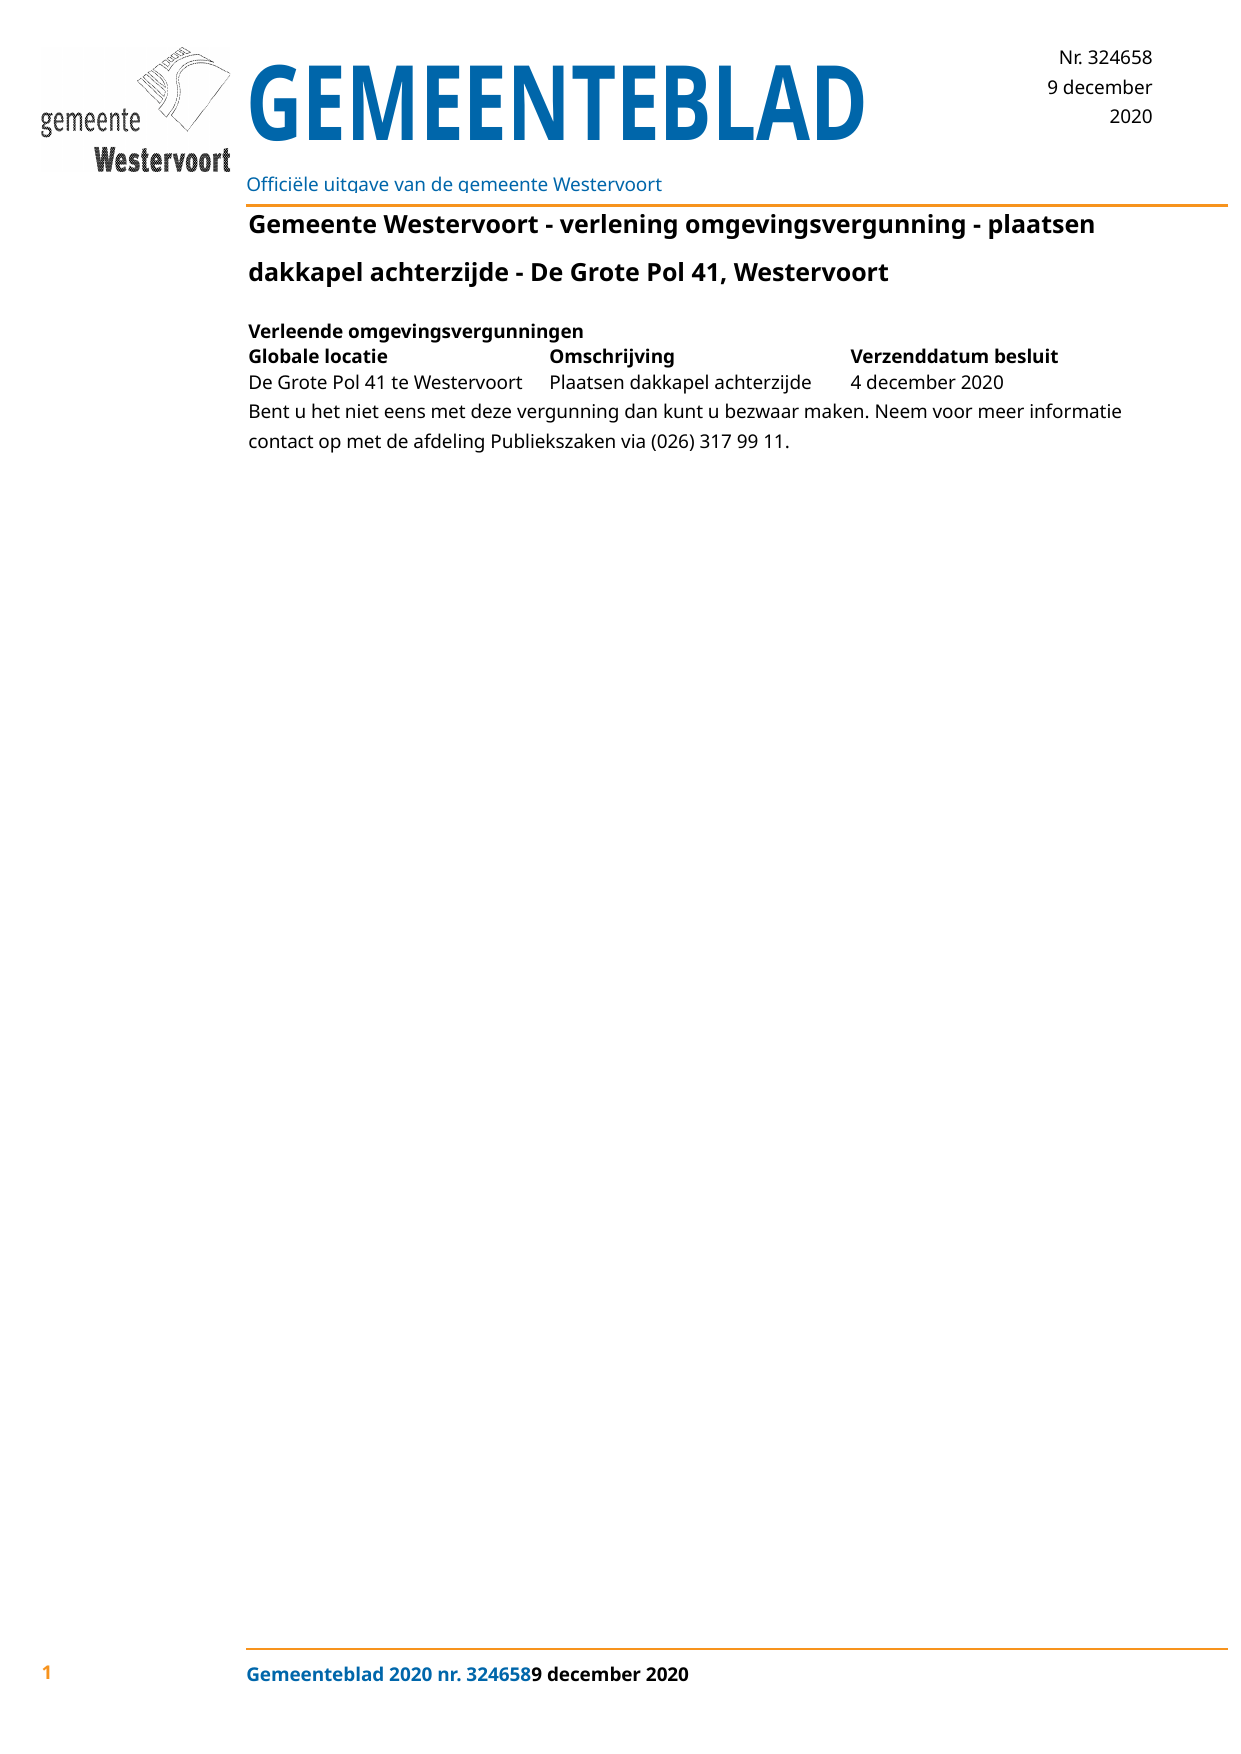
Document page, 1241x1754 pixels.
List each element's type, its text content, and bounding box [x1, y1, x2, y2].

table_cell Verzenddatum besluit [850, 344, 1152, 369]
text Gemeente Westervoort - verlening omgevingsvergunning - plaatsen dakkapel achterzijde - De Grote Pol 41, Westervoort [248, 207, 1152, 288]
picture [41, 47, 231, 172]
table_cell De Grote Pol 41 te Westervoort [248, 370, 549, 395]
text Bent u het niet eens met deze vergunning dan kunt u bezwaar maken. Neem voor meer informatie contact op met de afdeling Publiekszaken via (026) 317 99 11. [248, 398, 1152, 454]
table_cell Plaatsen dakkapel achterzijde [549, 370, 850, 395]
table_header Verleende omgevingsvergunningen [248, 318, 1152, 344]
table_cell Omschrijving [549, 344, 850, 369]
table_cell Globale locatie [248, 344, 549, 369]
table_cell 4 december 2020 [850, 370, 1152, 395]
